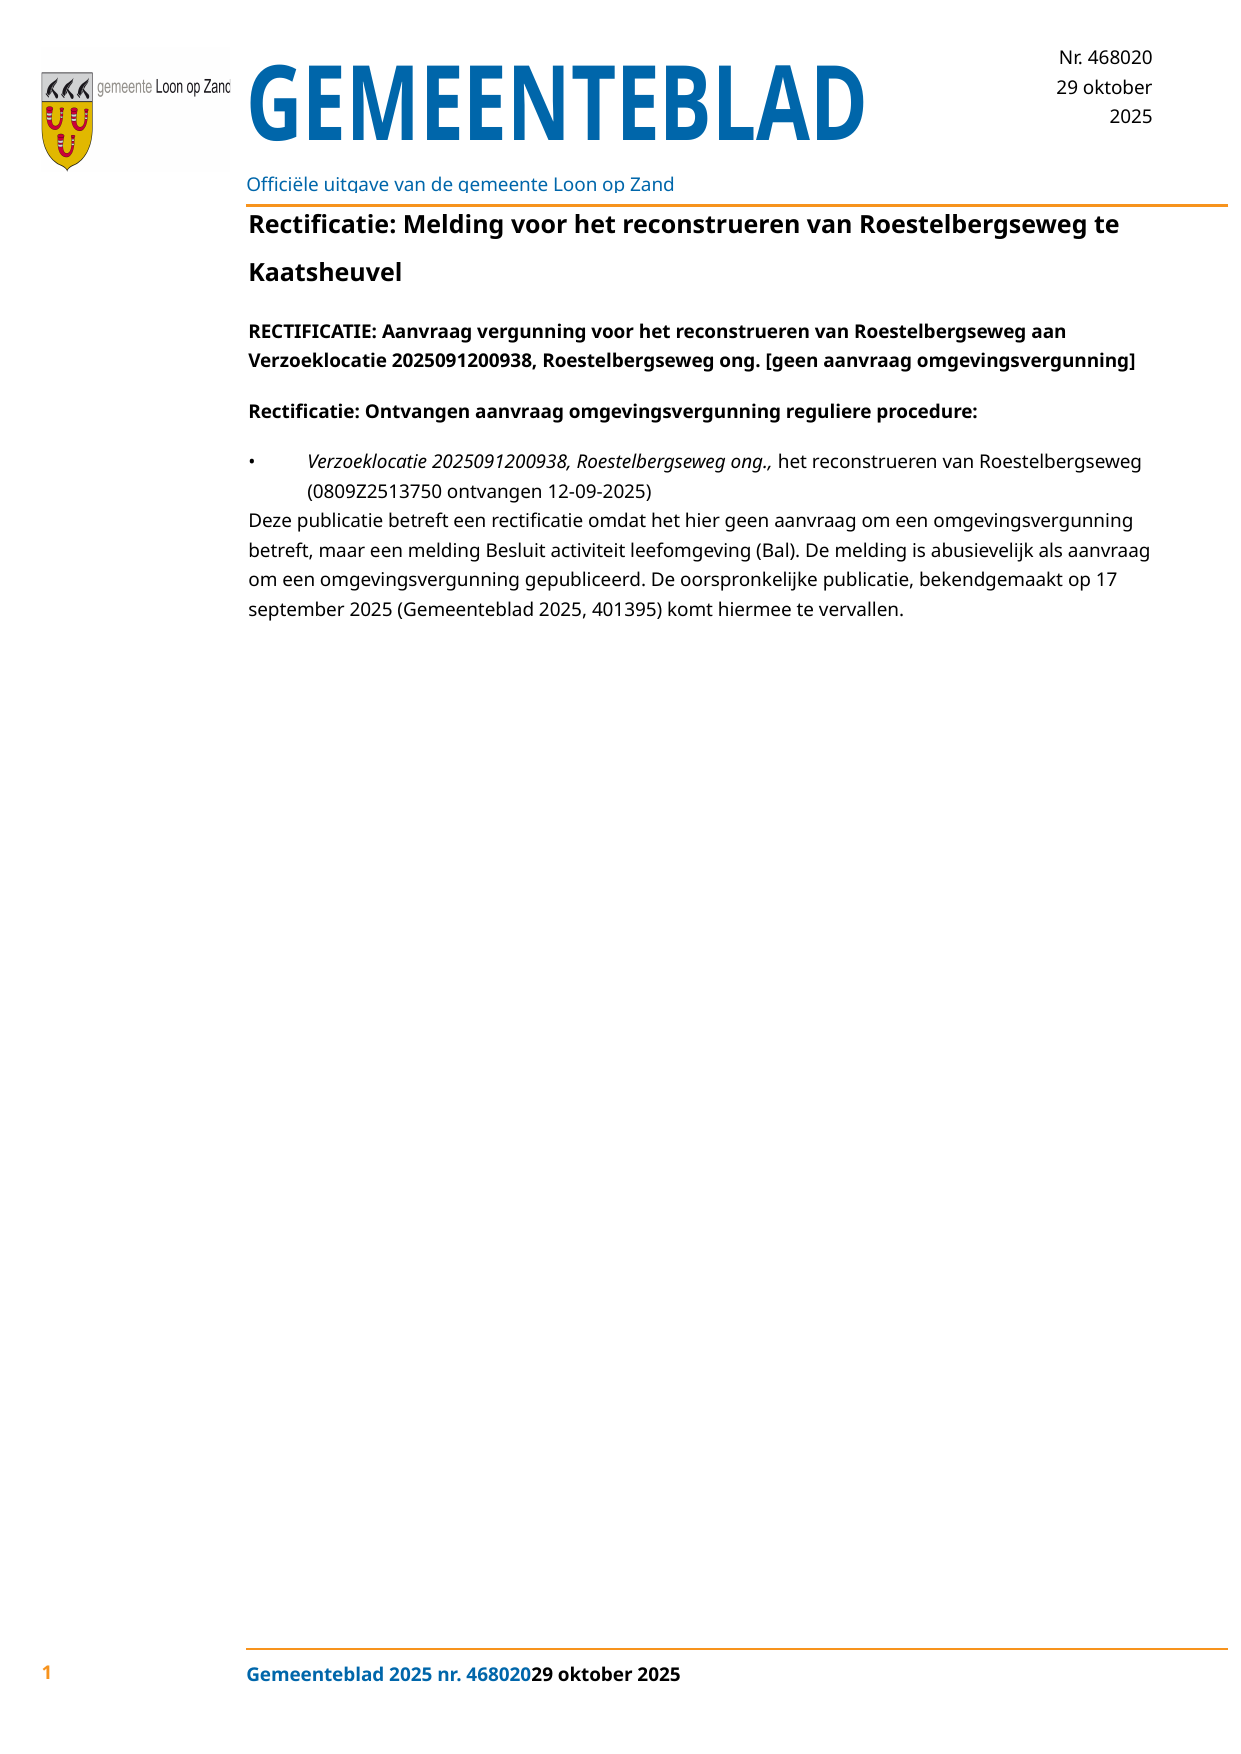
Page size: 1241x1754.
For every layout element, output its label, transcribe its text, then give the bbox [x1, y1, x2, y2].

text Rectificatie: Melding voor het reconstrueren van Roestelbergseweg te Kaatsheuvel [248, 207, 1152, 288]
list Verzoeklocatie 2025091200938, Roestelbergseweg ong., het reconstrueren van Roestelbergseweg (0809Z2513750 ontvangen 12-09-2025) [248, 448, 1152, 504]
text RECTIFICATIE: Aanvraag vergunning voor het reconstrueren van Roestelbergseweg aan Verzoeklocatie 2025091200938, Roestelbergseweg ong. [geen aanvraag omgevingsvergunning] [248, 318, 1152, 373]
text Rectificatie: Ontvangen aanvraag omgevingsvergunning reguliere procedure: [248, 398, 1152, 424]
picture [41, 47, 231, 172]
text Deze publicatie betreft een rectificatie omdat het hier geen aanvraag om een omgevingsvergunning betreft, maar een melding Besluit activiteit leefomgeving (Bal). De melding is abusievelijk als aanvraag om een omgevingsvergunning gepubliceerd. De oorspronkelijke publicatie, bekendgemaakt op 17 september 2025 (Gemeenteblad 2025, 401395) komt hiermee te vervallen. [248, 507, 1152, 622]
